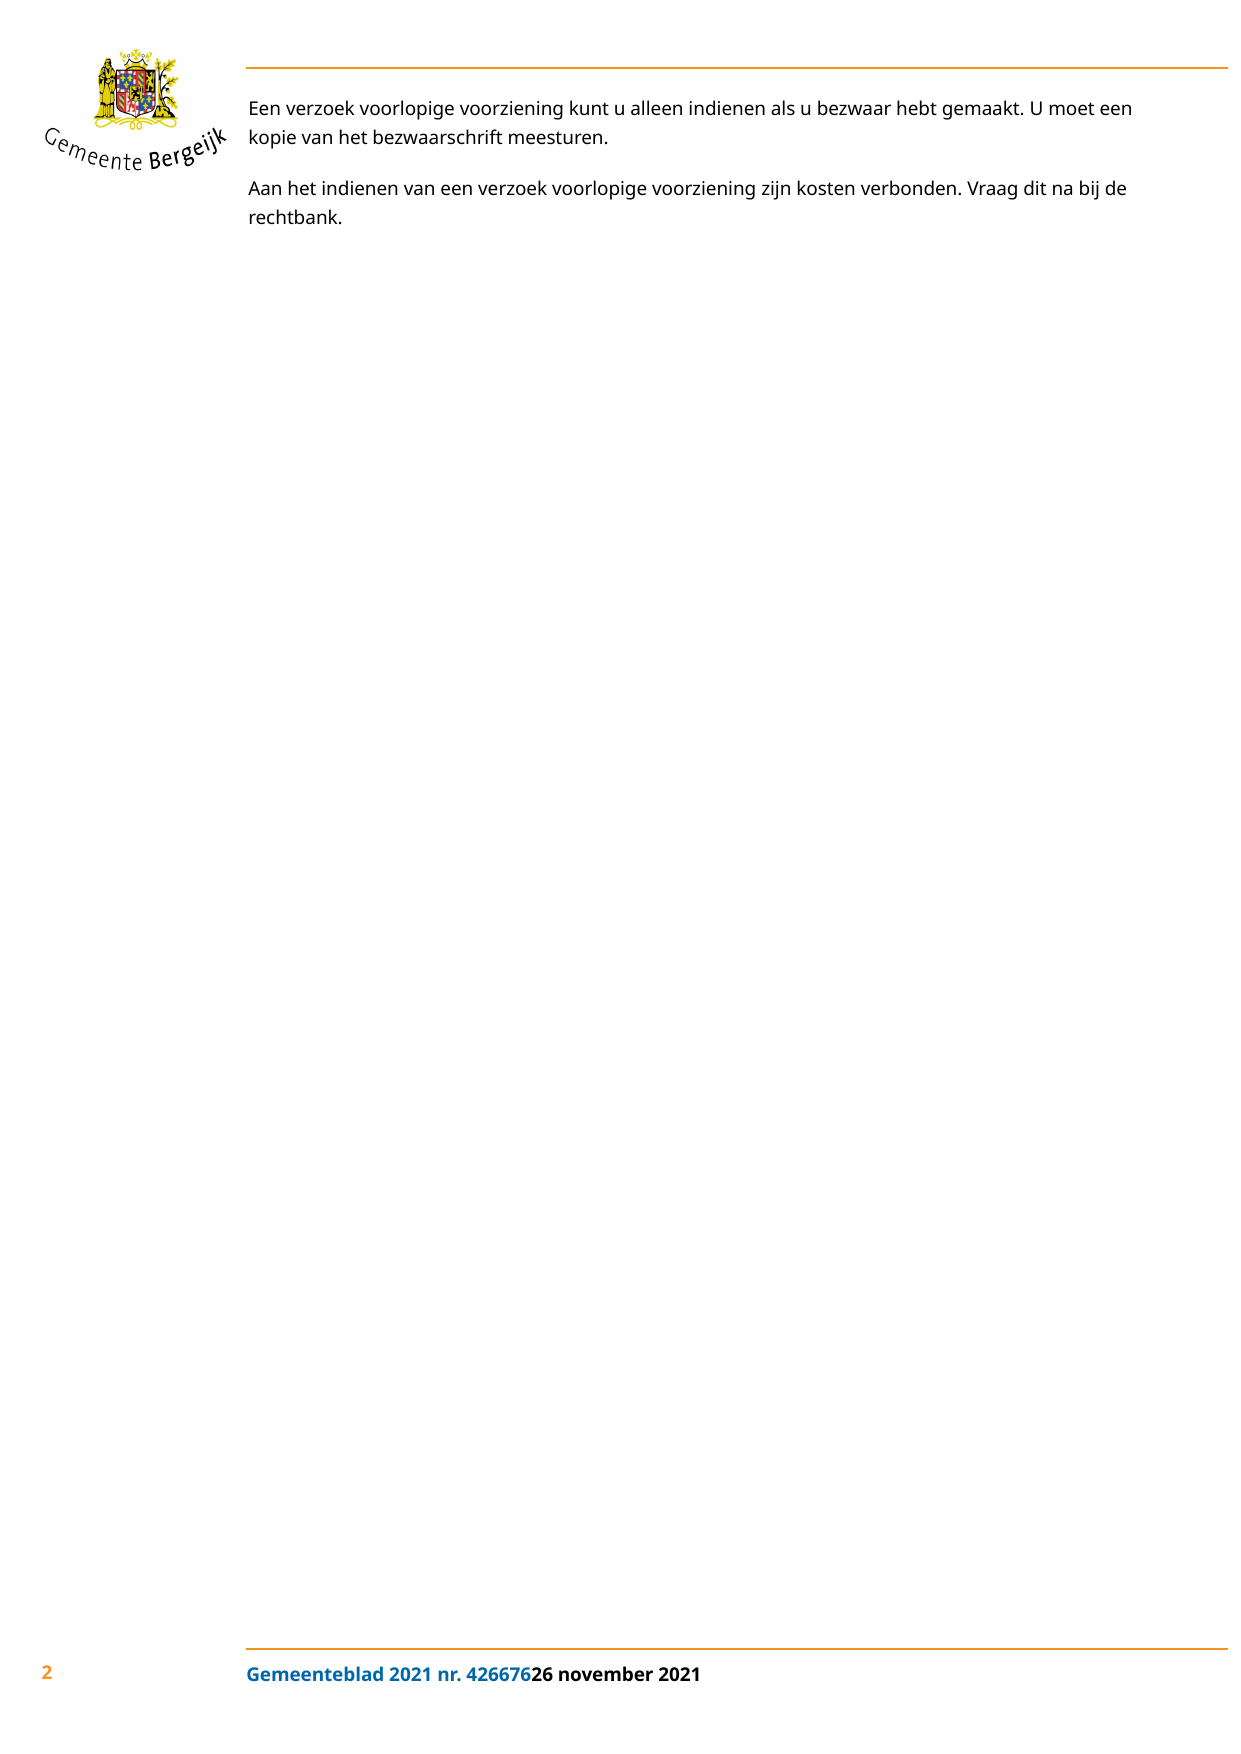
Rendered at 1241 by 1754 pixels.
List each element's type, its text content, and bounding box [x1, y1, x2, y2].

text Een verzoek voorlopige voorziening kunt u alleen indienen als u bezwaar hebt gemaakt. U moet een kopie van het bezwaarschrift meesturen. [248, 95, 1152, 150]
picture [41, 47, 231, 172]
text Aan het indienen van een verzoek voorlopige voorziening zijn kosten verbonden. Vraag dit na bij de rechtbank. [248, 175, 1152, 230]
